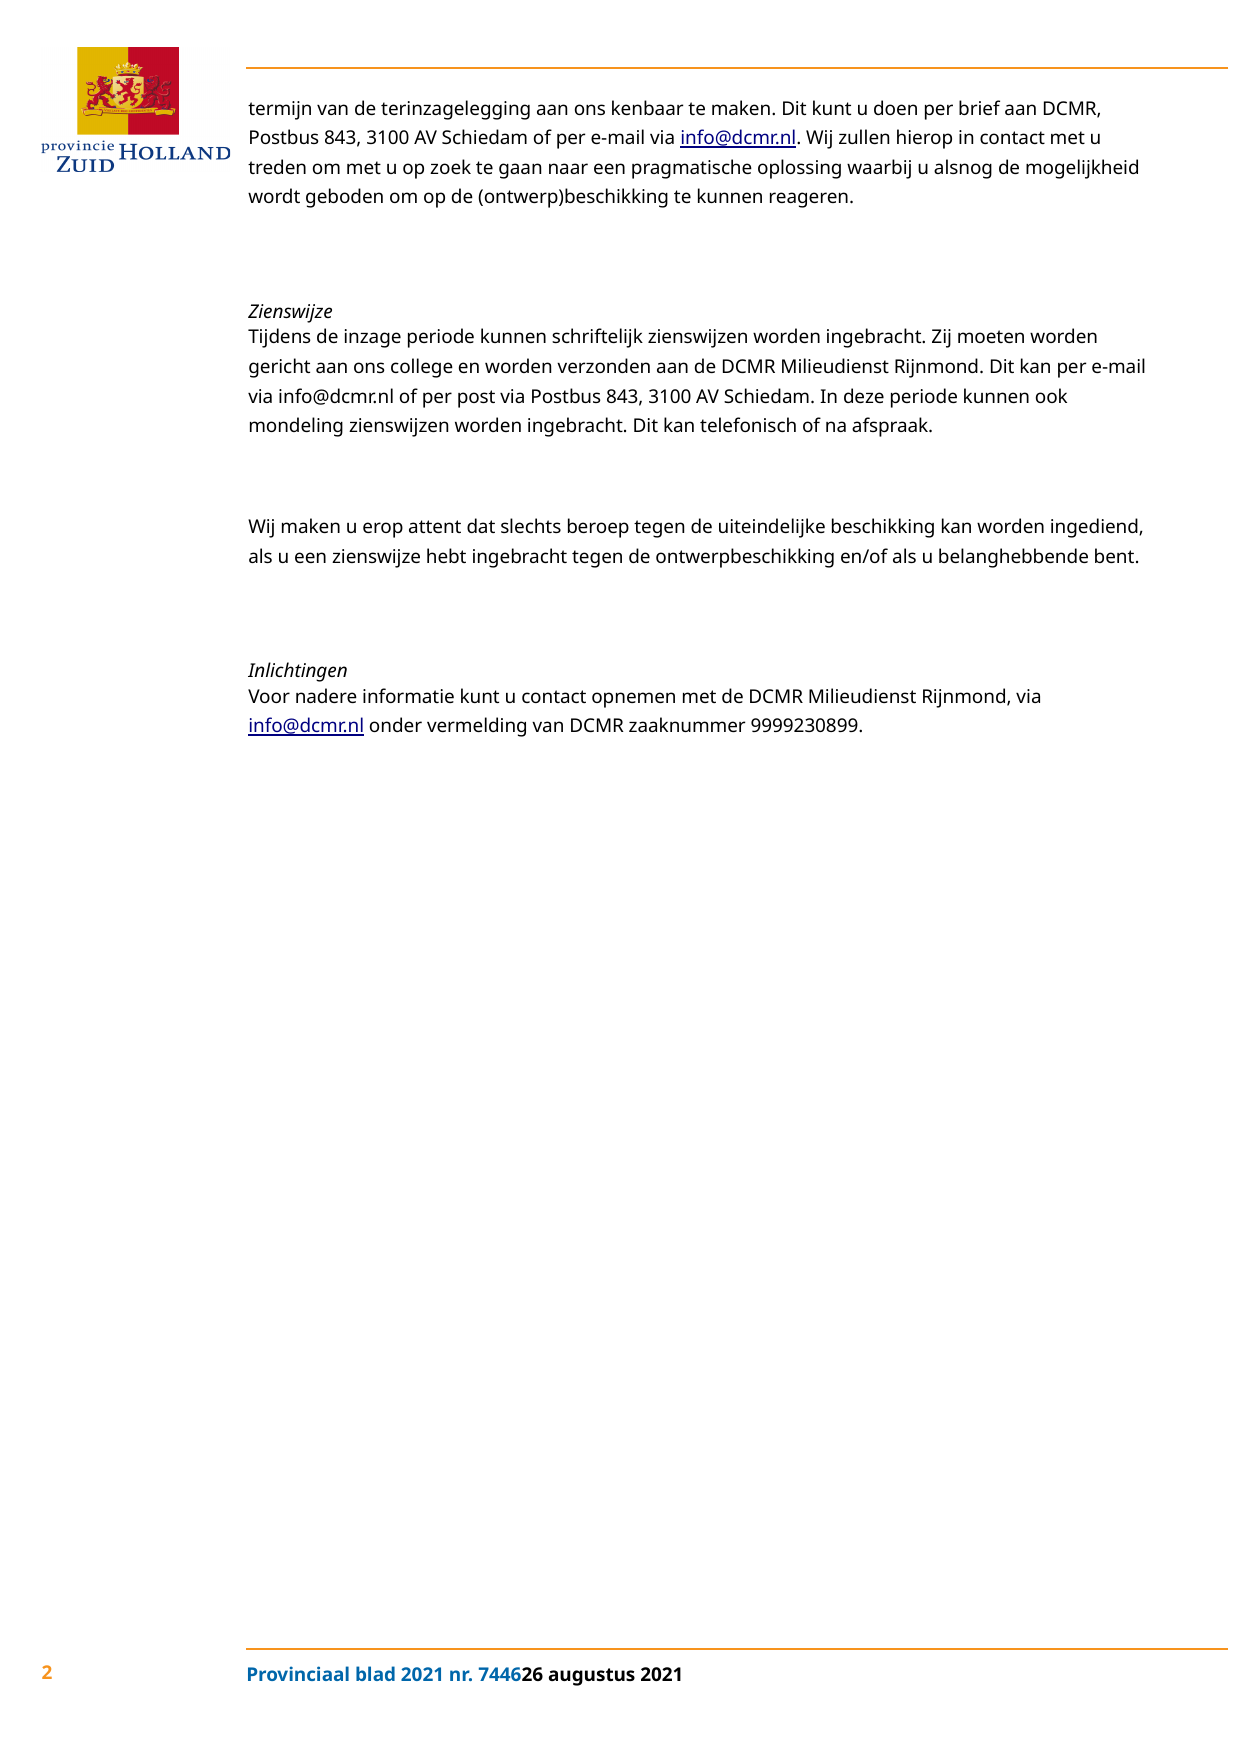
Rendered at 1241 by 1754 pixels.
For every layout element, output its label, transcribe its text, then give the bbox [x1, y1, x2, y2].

text Zienswijze [248, 298, 1152, 324]
text Wij maken u erop attent dat slechts beroep tegen de uiteindelijke beschikking kan worden ingediend, als u een zienswijze hebt ingebracht tegen de ontwerpbeschikking en/of als u belanghebbende bent. [248, 513, 1152, 568]
text termijn van de terinzagelegging aan ons kenbaar te maken. Dit kunt u doen per brief aan DCMR, Postbus 843, 3100 AV Schiedam of per e-mail via info@dcmr.nl. Wij zullen hierop in contact met u treden om met u op zoek te gaan naar een pragmatische oplossing waarbij u alsnog de mogelijkheid wordt geboden om op de (ontwerp)beschikking te kunnen reageren. [248, 95, 1152, 209]
text Voor nadere informatie kunt u contact opnemen met de DCMR Milieudienst Rijnmond, via info@dcmr.nl onder vermelding van DCMR zaaknummer 9999230899. [248, 683, 1152, 738]
text Tijdens de inzage periode kunnen schriftelijk zienswijzen worden ingebracht. Zij moeten worden gericht aan ons college en worden verzonden aan de DCMR Milieudienst Rijnmond. Dit kan per e-mail via info@dcmr.nl of per post via Postbus 843, 3100 AV Schiedam. In deze periode kunnen ook mondeling zienswijzen worden ingebracht. Dit kan telefonisch of na afspraak. [248, 324, 1152, 438]
text Inlichtingen [248, 657, 1152, 683]
picture [41, 47, 231, 172]
